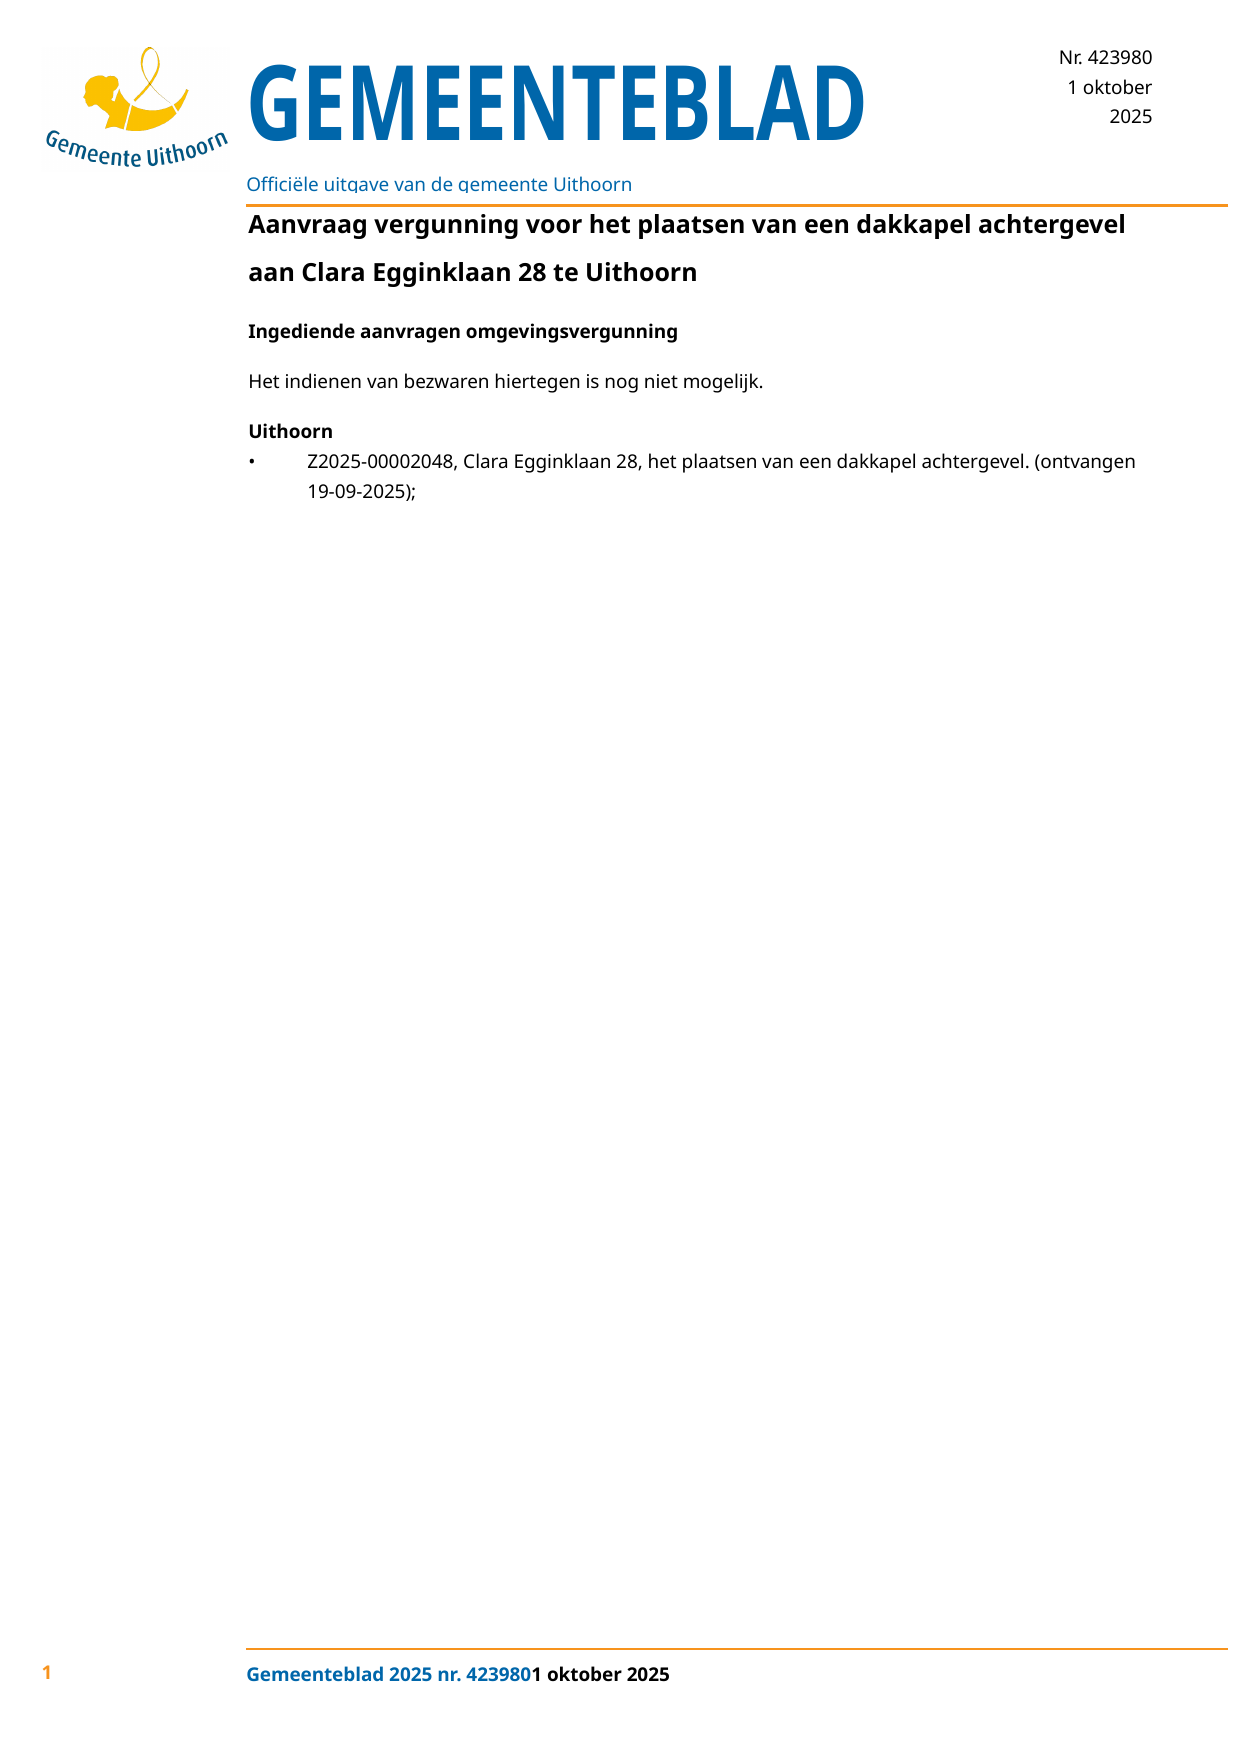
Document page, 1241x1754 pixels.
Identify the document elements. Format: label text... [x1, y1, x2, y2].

list Z2025-00002048, Clara Egginklaan 28, het plaatsen van een dakkapel achtergevel. (ontvangen 19-09-2025); [248, 448, 1152, 504]
text Uithoorn [248, 419, 1152, 444]
text Aanvraag vergunning voor het plaatsen van een dakkapel achtergevel aan Clara Egginklaan 28 te Uithoorn [248, 207, 1152, 288]
picture [41, 47, 231, 172]
text Het indienen van bezwaren hiertegen is nog niet mogelijk. [248, 368, 1152, 394]
text Ingediende aanvragen omgevingsvergunning [248, 318, 1152, 344]
